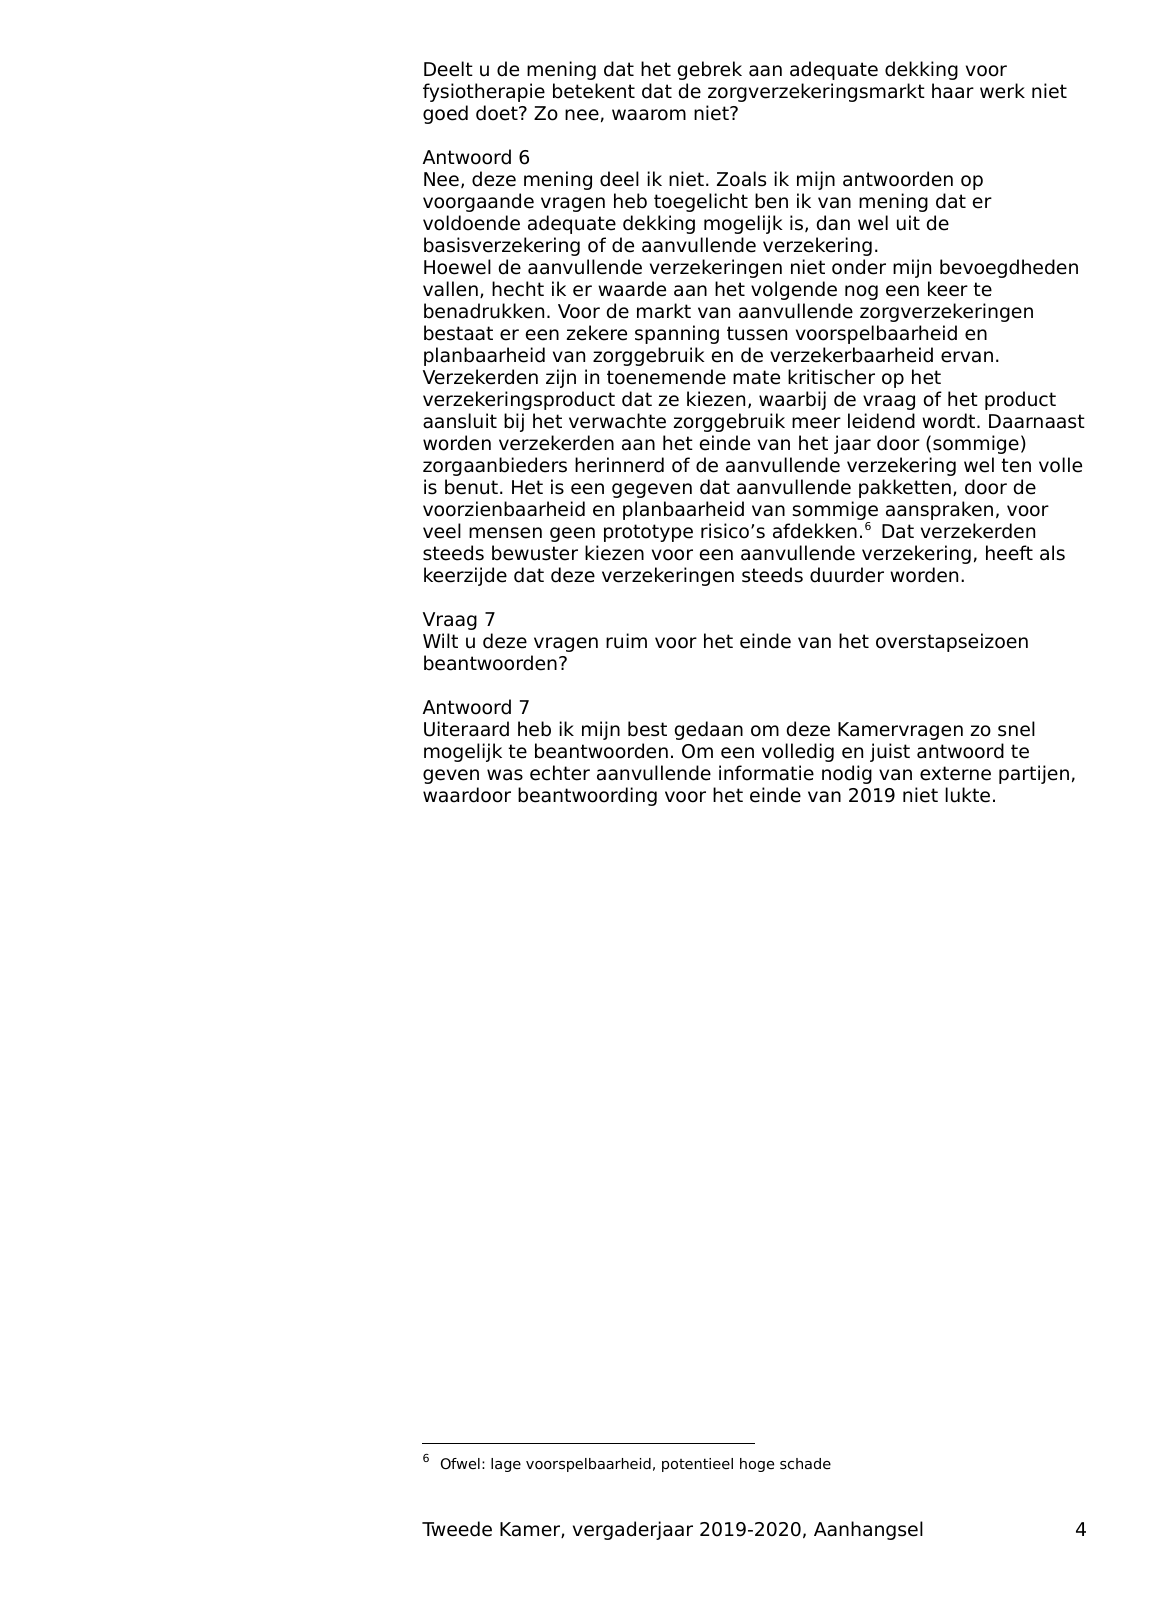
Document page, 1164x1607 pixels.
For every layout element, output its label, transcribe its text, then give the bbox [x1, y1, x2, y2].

text Nee, deze mening deel ik niet. Zoals ik mijn antwoorden op voorgaande vragen heb toegelicht ben ik van mening dat er voldoende adequate dekking mogelijk is, dan wel uit de basisverzekering of de aanvullende verzekering. [422, 169, 1087, 257]
text Antwoord 6 [422, 147, 1087, 169]
text Antwoord 7 [422, 697, 1087, 719]
text Ofwel: lage voorspelbaarheid, potentieel hoge schade [422, 1452, 1087, 1474]
text Vraag 7 [422, 609, 1087, 631]
text Wilt u deze vragen ruim voor het einde van het overstapseizoen beantwoorden? [422, 631, 1087, 675]
text Hoewel de aanvullende verzekeringen niet onder mijn bevoegdheden vallen, hecht ik er waarde aan het volgende nog een keer te benadrukken. Voor de markt van aanvullende zorgverzekeringen bestaat er een zekere spanning tussen voorspelbaarheid en planbaarheid van zorggebruik en de verzekerbaarheid ervan. Verzekerden zijn in toenemende mate kritischer op het verzekeringsproduct dat ze kiezen, waarbij de vraag of het product aansluit bij het verwachte zorggebruik meer leidend wordt. Daarnaast worden verzekerden aan het einde van het jaar door (sommige) zorgaanbieders herinnerd of de aanvullende verzekering wel ten volle is benut. Het is een gegeven dat aanvullende pakketten, door de voorzienbaarheid en planbaarheid van sommige aanspraken, voor veel mensen geen prototype risico’s afdekken. Dat verzekerden steeds bewuster kiezen voor een aanvullende verzekering, heeft als keerzijde dat deze verzekeringen steeds duurder worden. [422, 257, 1087, 587]
text Uiteraard heb ik mijn best gedaan om deze Kamervragen zo snel mogelijk te beantwoorden. Om een volledig en juist antwoord te geven was echter aanvullende informatie nodig van externe partijen, waardoor beantwoording voor het einde van 2019 niet lukte. [422, 719, 1087, 807]
text Deelt u de mening dat het gebrek aan adequate dekking voor fysiotherapie betekent dat de zorgverzekeringsmarkt haar werk niet goed doet? Zo nee, waarom niet? [422, 59, 1087, 125]
